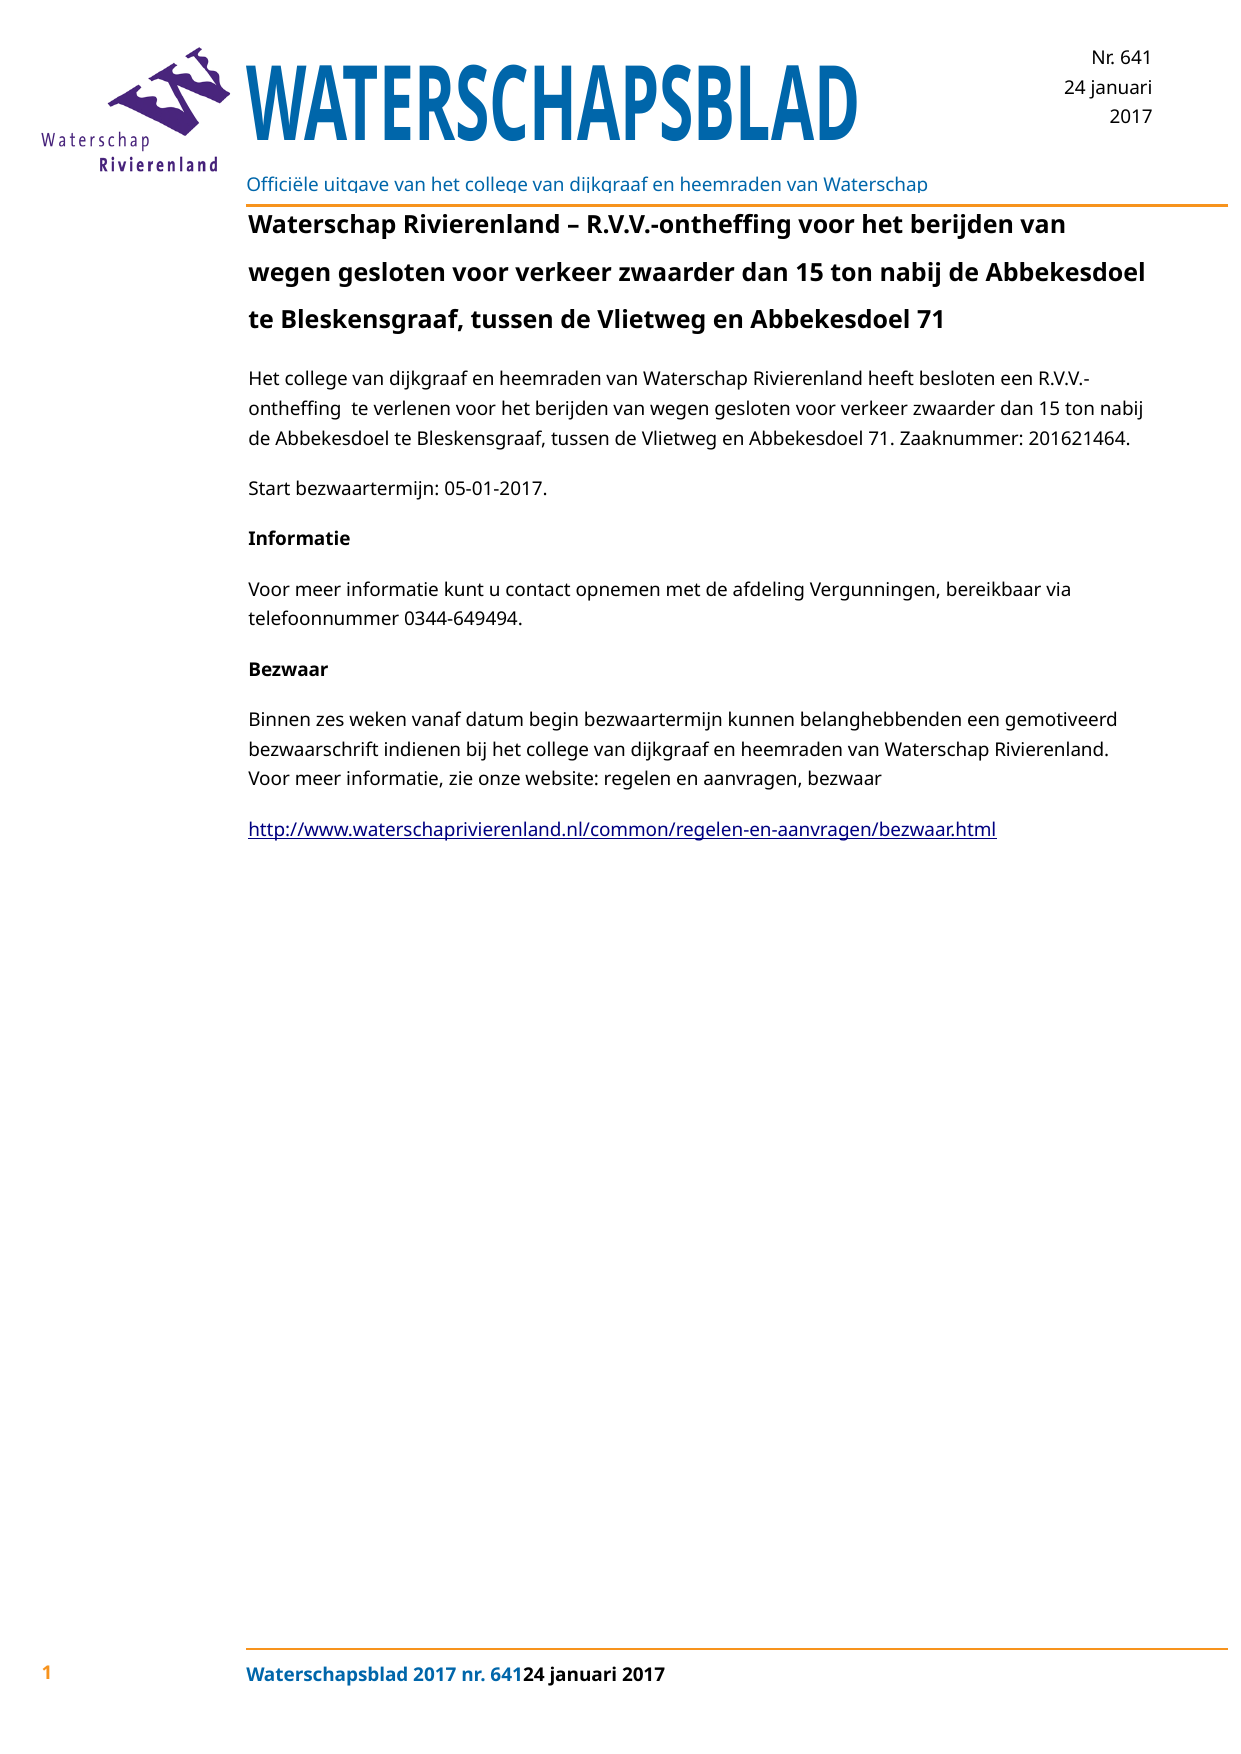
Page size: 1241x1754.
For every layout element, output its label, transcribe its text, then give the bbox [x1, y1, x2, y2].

text http://www.waterschaprivierenland.nl/common/regelen-en-aanvragen/bezwaar.html [248, 816, 1152, 842]
text Informatie [248, 526, 1152, 551]
text Binnen zes weken vanaf datum begin bezwaartermijn kunnen belanghebbenden een gemotiveerd bezwaarschrift indienen bij het college van dijkgraaf en heemraden van Waterschap Rivierenland. Voor meer informatie, zie onze website: regelen en aanvragen, bezwaar [248, 706, 1152, 791]
text Start bezwaartermijn: 05-01-2017. [248, 475, 1152, 501]
text Voor meer informatie kunt u contact opnemen met de afdeling Vergunningen, bereikbaar via telefoonnummer 0344-649494. [248, 576, 1152, 631]
picture [41, 47, 231, 172]
text Bezwaar [248, 656, 1152, 682]
text Waterschap Rivierenland – R.V.V.-ontheffing voor het berijden van wegen gesloten voor verkeer zwaarder dan 15 ton nabij de Abbekesdoel te Bleskensgraaf, tussen de Vlietweg en Abbekesdoel 71 [248, 207, 1152, 336]
text Het college van dijkgraaf en heemraden van Waterschap Rivierenland heeft besloten een R.V.V.-ontheffing te verlenen voor het berijden van wegen gesloten voor verkeer zwaarder dan 15 ton nabij de Abbekesdoel te Bleskensgraaf, tussen de Vlietweg en Abbekesdoel 71. Zaaknummer: 201621464. [248, 366, 1152, 450]
